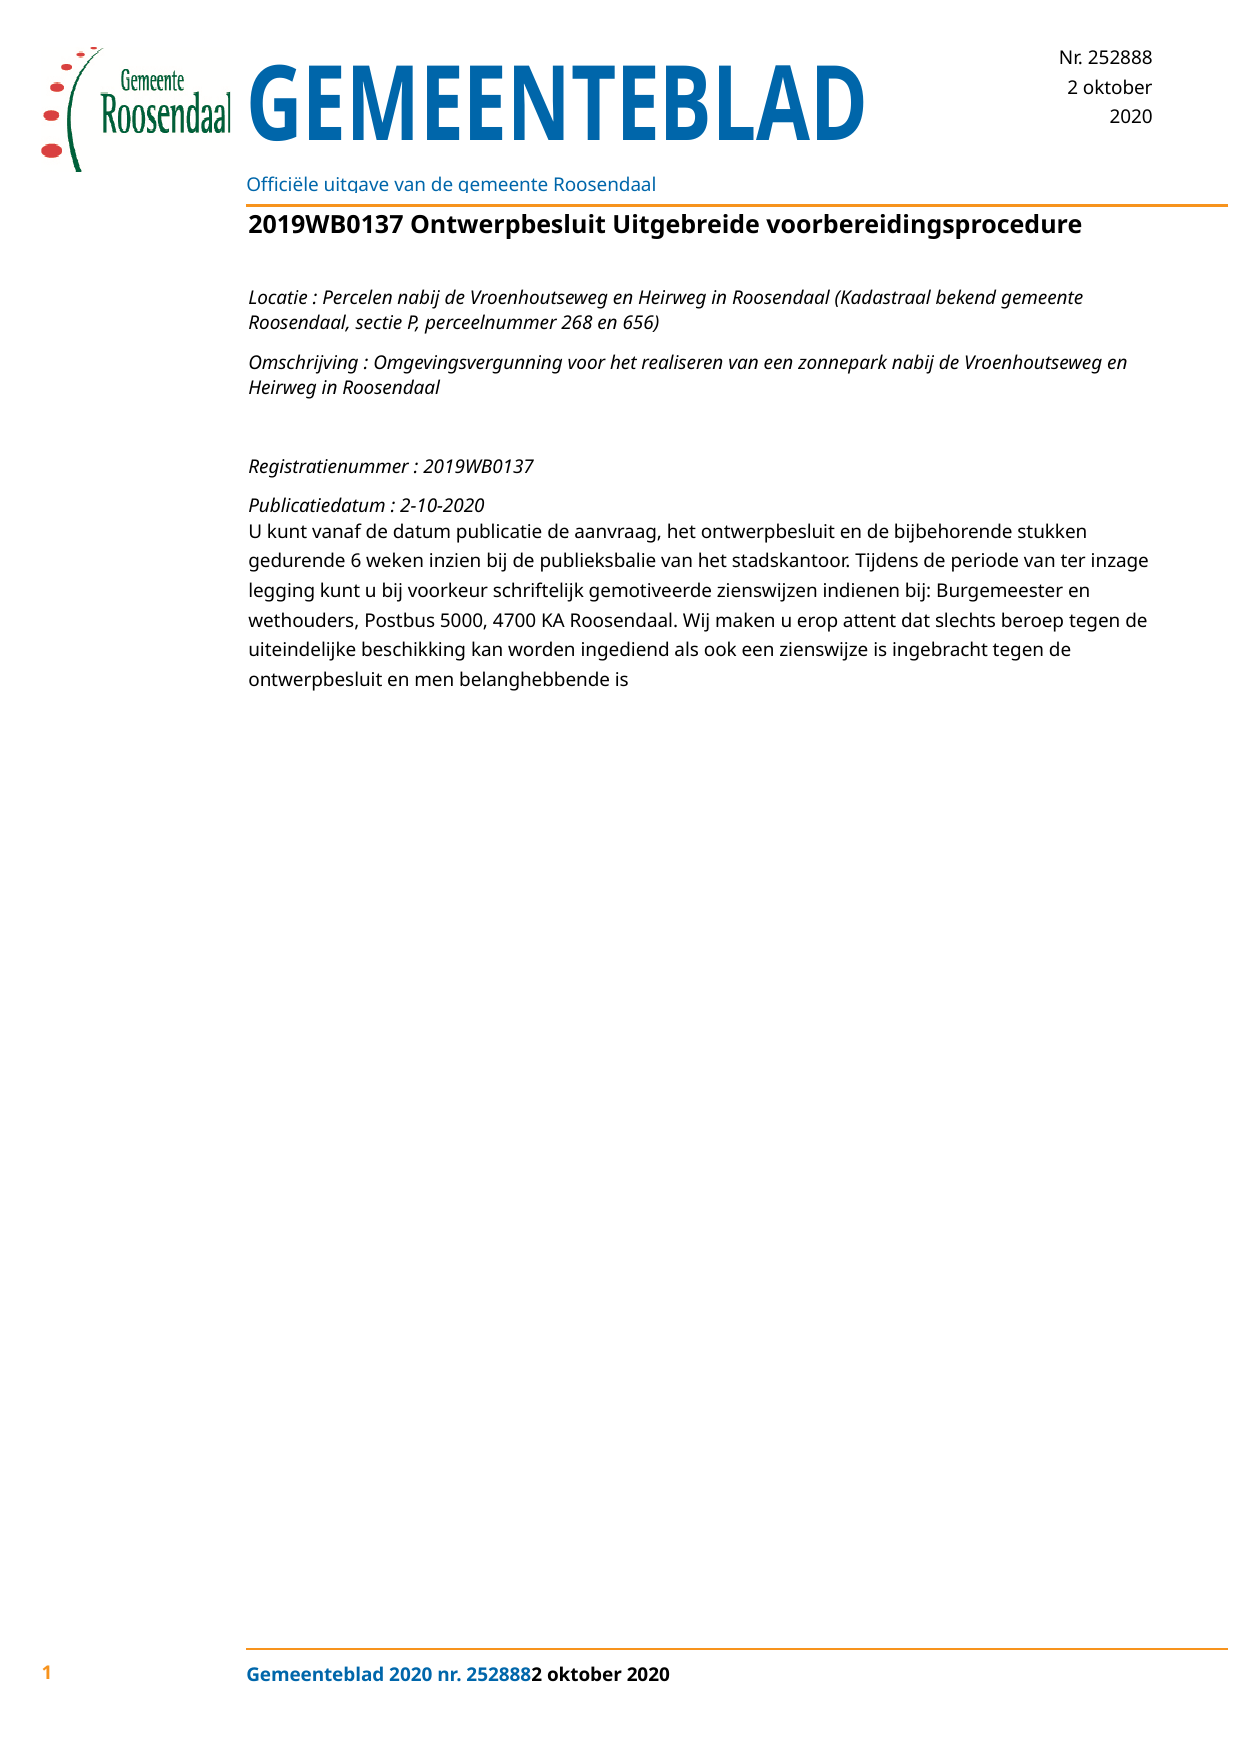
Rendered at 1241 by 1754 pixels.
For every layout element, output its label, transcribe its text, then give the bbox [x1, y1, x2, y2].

picture [41, 47, 231, 172]
text Registratienummer : 2019WB0137 [248, 453, 1152, 479]
text Publicatiedatum : 2-10-2020 [248, 492, 1152, 518]
text U kunt vanaf de datum publicatie de aanvraag, het ontwerpbesluit en de bijbehorende stukken gedurende 6 weken inzien bij de publieksbalie van het stadskantoor. Tijdens de periode van ter inzage legging kunt u bij voorkeur schriftelijk gemotiveerde zienswijzen indienen bij: Burgemeester en wethouders, Postbus 5000, 4700 KA Roosendaal. Wij maken u erop attent dat slechts beroep tegen de uiteindelijke beschikking kan worden ingediend als ook een zienswijze is ingebracht tegen de ontwerpbesluit en men belanghebbende is [248, 518, 1152, 692]
text Locatie : Percelen nabij de Vroenhoutseweg en Heirweg in Roosendaal (Kadastraal bekend gemeente Roosendaal, sectie P, perceelnummer 268 en 656) [248, 284, 1152, 335]
text Omschrijving : Omgevingsvergunning voor het realiseren van een zonnepark nabij de Vroenhoutseweg en Heirweg in Roosendaal [248, 349, 1152, 400]
text 2019WB0137 Ontwerpbesluit Uitgebreide voorbereidingsprocedure [248, 207, 1152, 241]
